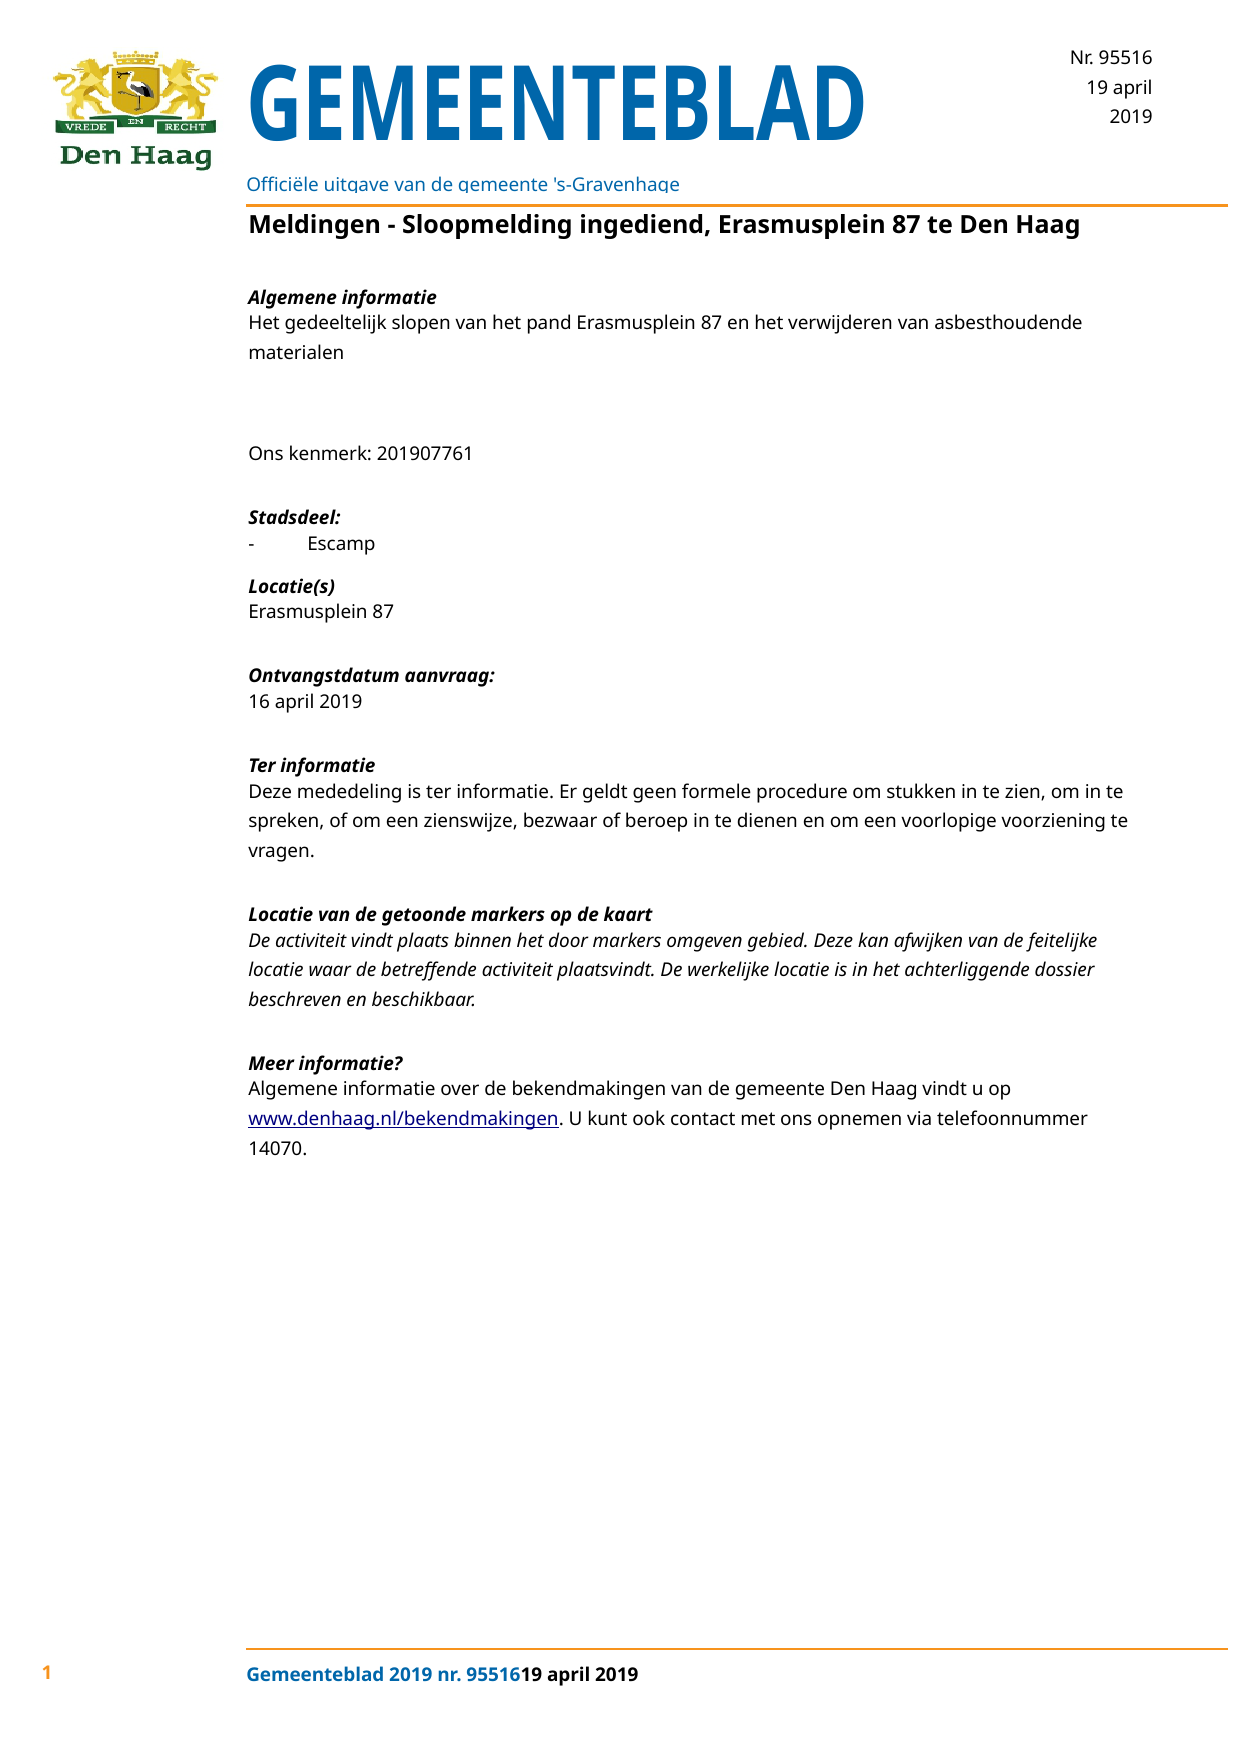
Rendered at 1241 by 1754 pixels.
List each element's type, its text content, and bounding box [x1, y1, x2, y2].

text Algemene informatie [248, 284, 1152, 309]
picture [41, 47, 231, 172]
text Meer informatie? [248, 1050, 1152, 1076]
text De activiteit vindt plaats binnen het door markers omgeven gebied. Deze kan afwijken van de feitelijke locatie waar de betreffende activiteit plaatsvindt. De werkelijke locatie is in het achterliggende dossier beschreven en beschikbaar. [248, 927, 1152, 1012]
text 16 april 2019 [248, 688, 1152, 714]
text Locatie van de getoonde markers op de kaart [248, 901, 1152, 927]
text Ontvangstdatum aanvraag: [248, 662, 1152, 688]
list Escamp [248, 530, 1152, 555]
text Erasmusplein 87 [248, 598, 1152, 624]
text Het gedeeltelijk slopen van het pand Erasmusplein 87 en het verwijderen van asbesthoudende materialen [248, 309, 1152, 365]
text Ter informatie [248, 752, 1152, 778]
text Locatie(s) [248, 573, 1152, 598]
text Algemene informatie over de bekendmakingen van de gemeente Den Haag vindt u op www.denhaag.nl/bekendmakingen. U kunt ook contact met ons opnemen via telefoonnummer 14070. [248, 1076, 1152, 1161]
text Deze mededeling is ter informatie. Er geldt geen formele procedure om stukken in te zien, om in te spreken, of om een zienswijze, bezwaar of beroep in te dienen en om een voorlopige voorziening te vragen. [248, 778, 1152, 863]
text Stadsdeel: [248, 504, 1152, 530]
text Meldingen - Sloopmelding ingediend, Erasmusplein 87 te Den Haag [248, 207, 1152, 241]
text Ons kenmerk: 201907761 [248, 440, 1152, 466]
